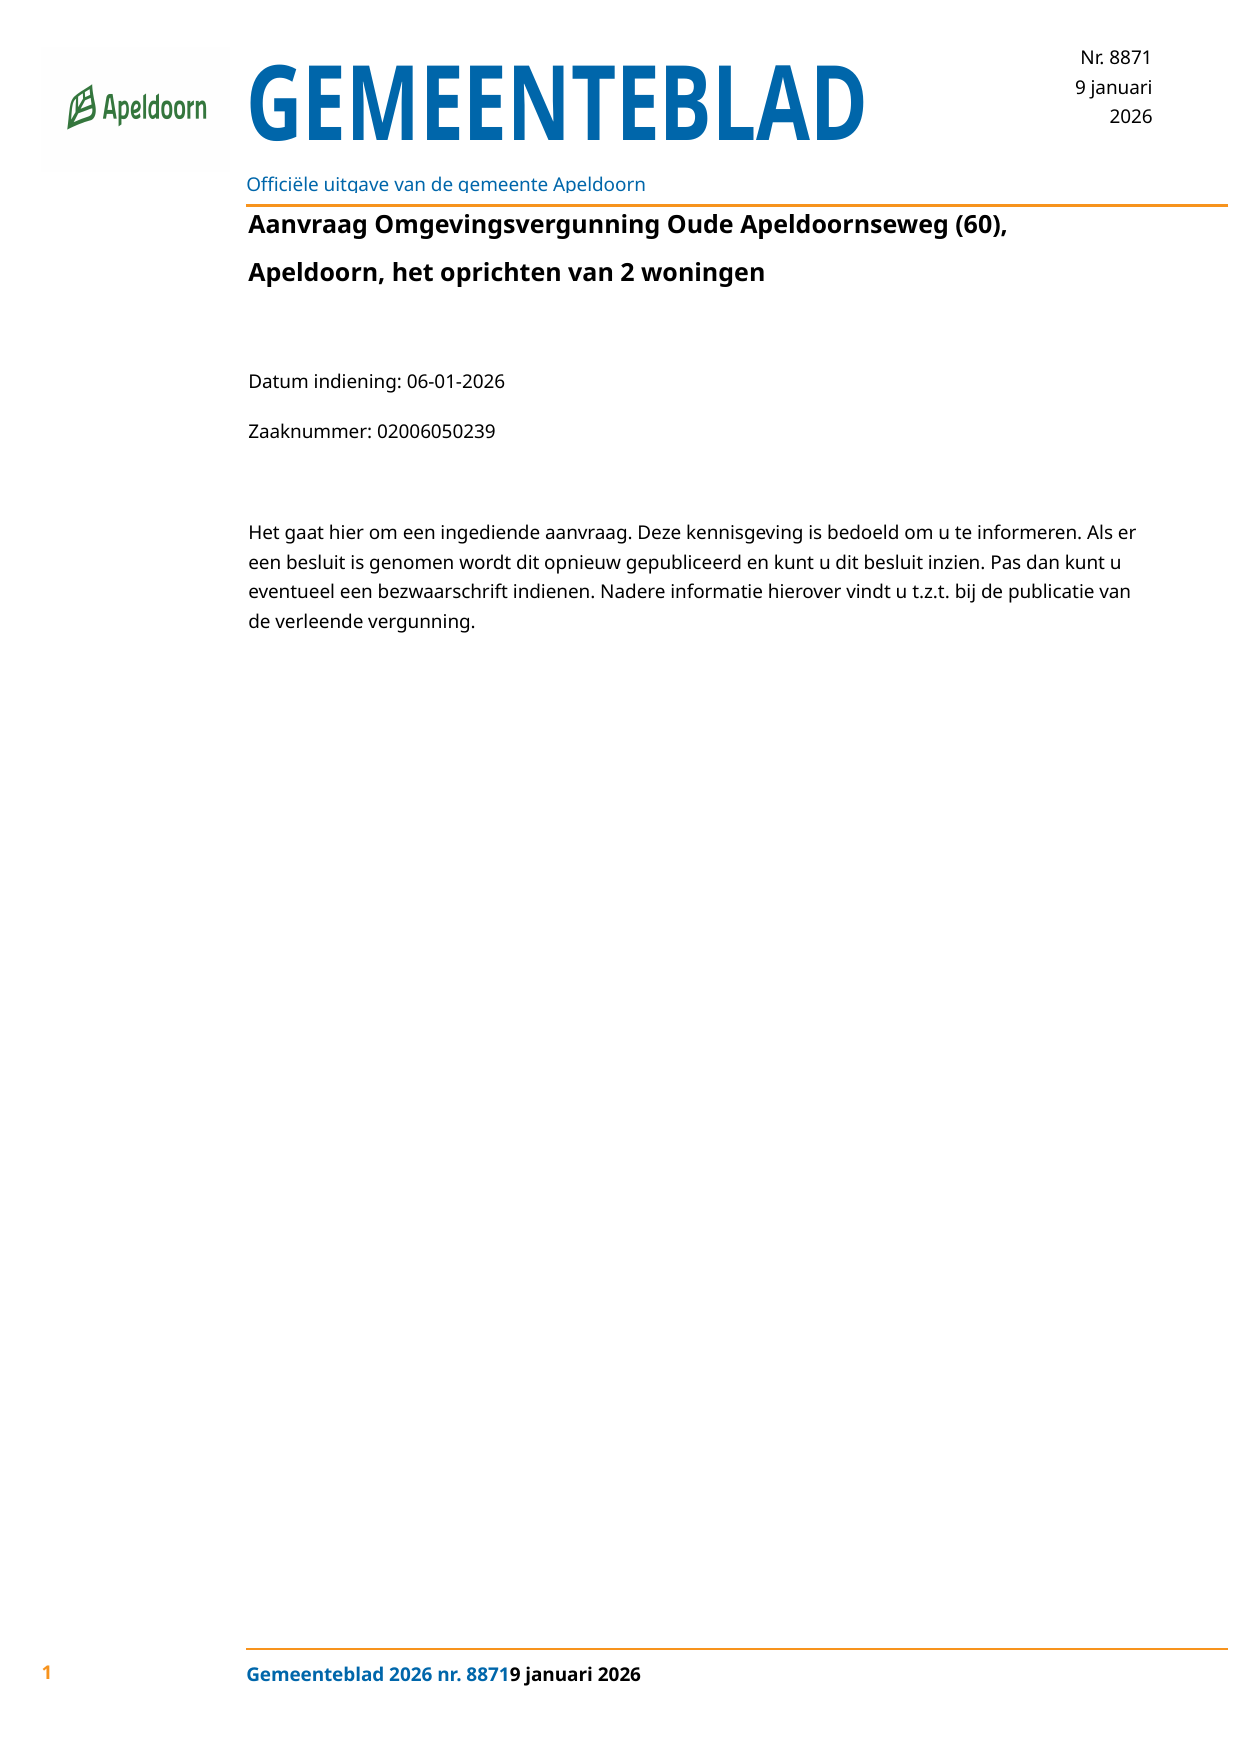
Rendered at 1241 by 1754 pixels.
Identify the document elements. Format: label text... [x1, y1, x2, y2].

text Het gaat hier om een ingediende aanvraag. Deze kennisgeving is bedoeld om u te informeren. Als er een besluit is genomen wordt dit opnieuw gepubliceerd en kunt u dit besluit inzien. Pas dan kunt u eventueel een bezwaarschrift indienen. Nadere informatie hierover vindt u t.z.t. bij de publicatie van de verleende vergunning. [248, 519, 1152, 634]
picture [41, 47, 231, 172]
text Datum indiening: 06-01-2026 [248, 368, 1152, 394]
text Aanvraag Omgevingsvergunning Oude Apeldoornseweg (60), Apeldoorn, het oprichten van 2 woningen [248, 207, 1152, 288]
text Zaaknummer: 02006050239 [248, 419, 1152, 444]
